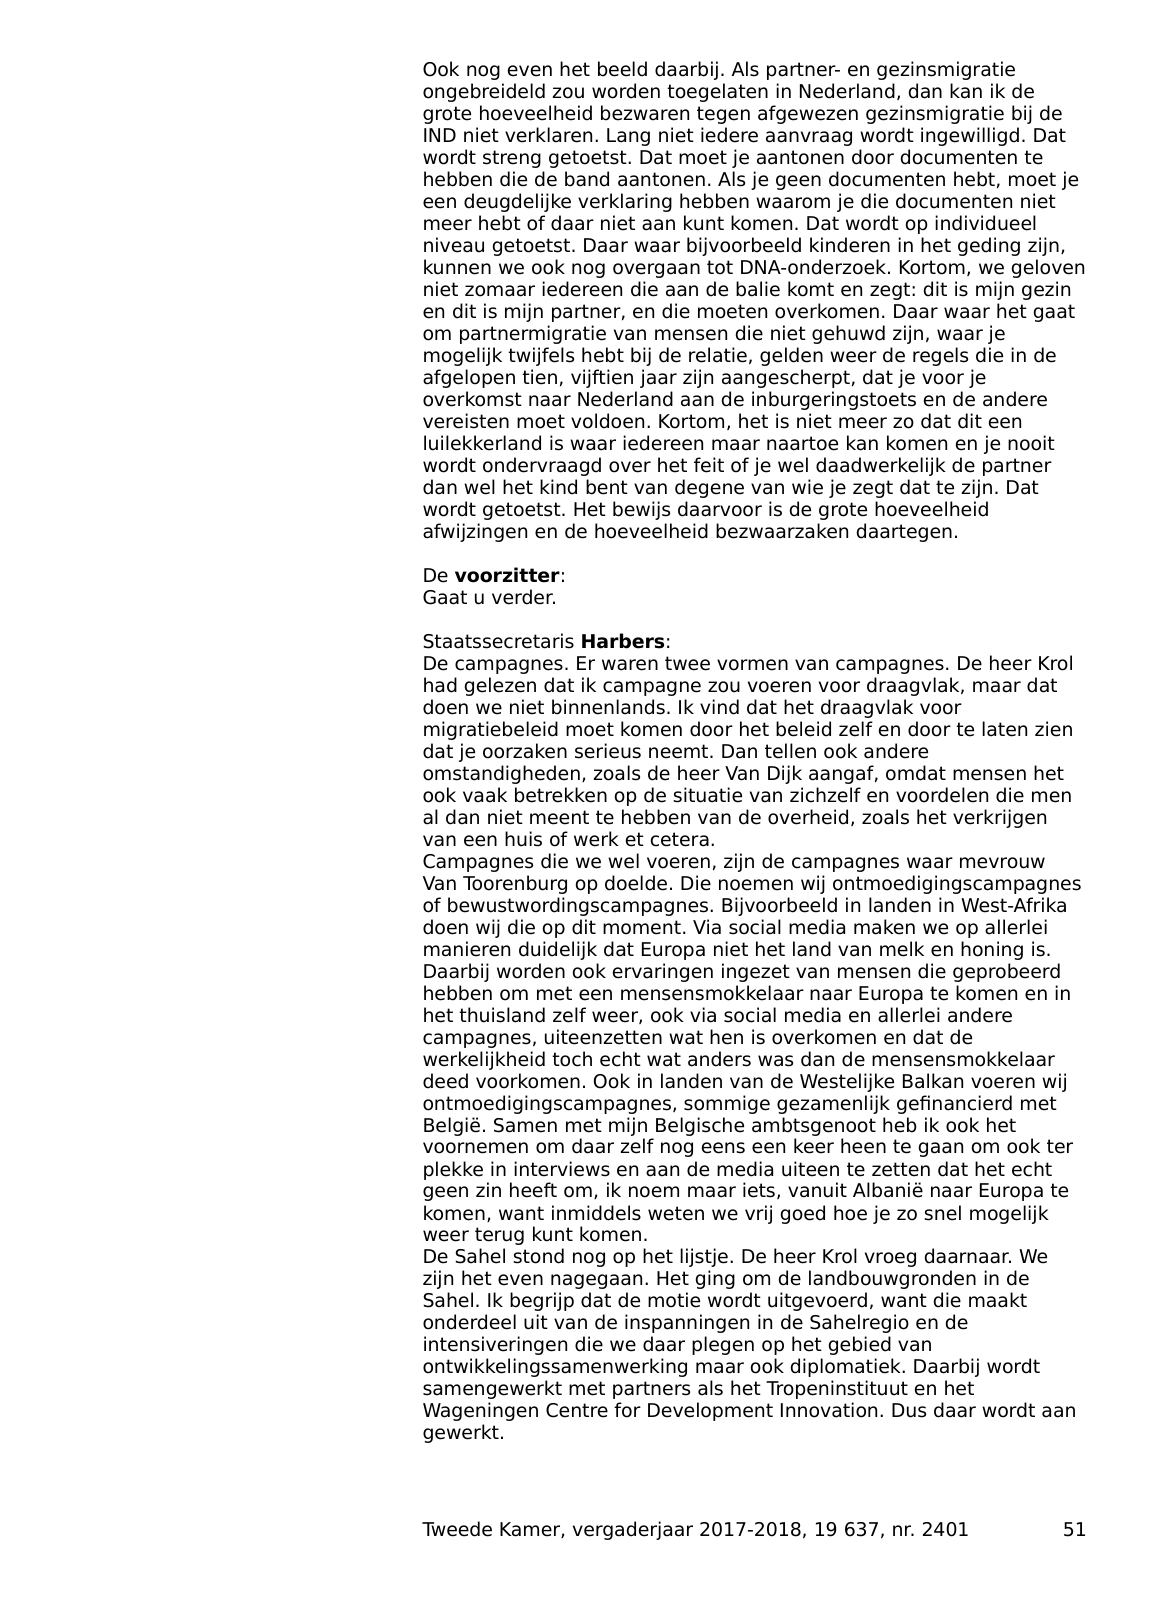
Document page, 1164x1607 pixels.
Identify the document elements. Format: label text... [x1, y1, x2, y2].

text Gaat u verder. [422, 587, 1087, 609]
text Staatssecretaris Harbers: [422, 631, 1087, 653]
text De campagnes. Er waren twee vormen van campagnes. De heer Krol had gelezen dat ik campagne zou voeren voor draagvlak, maar dat doen we niet binnenlands. Ik vind dat het draagvlak voor migratiebeleid moet komen door het beleid zelf en door te laten zien dat je oorzaken serieus neemt. Dan tellen ook andere omstandigheden, zoals de heer Van Dijk aangaf, omdat mensen het ook vaak betrekken op de situatie van zichzelf en voordelen die men al dan niet meent te hebben van de overheid, zoals het verkrijgen van een huis of werk et cetera. [422, 653, 1087, 851]
text De voorzitter: [422, 565, 1087, 587]
text Campagnes die we wel voeren, zijn de campagnes waar mevrouw Van Toorenburg op doelde. Die noemen wij ontmoedigingscampagnes of bewustwordingscampagnes. Bijvoorbeeld in landen in West-Afrika doen wij die op dit moment. Via social media maken we op allerlei manieren duidelijk dat Europa niet het land van melk en honing is. Daarbij worden ook ervaringen ingezet van mensen die geprobeerd hebben om met een mensensmokkelaar naar Europa te komen en in het thuisland zelf weer, ook via social media en allerlei andere campagnes, uiteenzetten wat hen is overkomen en dat de werkelijkheid toch echt wat anders was dan de mensensmokkelaar deed voorkomen. Ook in landen van de Westelijke Balkan voeren wij ontmoedigingscampagnes, sommige gezamenlijk gefinancierd met België. Samen met mijn Belgische ambtsgenoot heb ik ook het voornemen om daar zelf nog eens een keer heen te gaan om ook ter plekke in interviews en aan de media uiteen te zetten dat het echt geen zin heeft om, ik noem maar iets, vanuit Albanië naar Europa te komen, want inmiddels weten we vrij goed hoe je zo snel mogelijk weer terug kunt komen. [422, 851, 1087, 1246]
text Ook nog even het beeld daarbij. Als partner- en gezinsmigratie ongebreideld zou worden toegelaten in Nederland, dan kan ik de grote hoeveelheid bezwaren tegen afgewezen gezinsmigratie bij de IND niet verklaren. Lang niet iedere aanvraag wordt ingewilligd. Dat wordt streng getoetst. Dat moet je aantonen door documenten te hebben die de band aantonen. Als je geen documenten hebt, moet je een deugdelijke verklaring hebben waarom je die documenten niet meer hebt of daar niet aan kunt komen. Dat wordt op individueel niveau getoetst. Daar waar bijvoorbeeld kinderen in het geding zijn, kunnen we ook nog overgaan tot DNA-onderzoek. Kortom, we geloven niet zomaar iedereen die aan de balie komt en zegt: dit is mijn gezin en dit is mijn partner, en die moeten overkomen. Daar waar het gaat om partnermigratie van mensen die niet gehuwd zijn, waar je mogelijk twijfels hebt bij de relatie, gelden weer de regels die in de afgelopen tien, vijftien jaar zijn aangescherpt, dat je voor je overkomst naar Nederland aan de inburgeringstoets en de andere vereisten moet voldoen. Kortom, het is niet meer zo dat dit een luilekkerland is waar iedereen maar naartoe kan komen en je nooit wordt ondervraagd over het feit of je wel daadwerkelijk de partner dan wel het kind bent van degene van wie je zegt dat te zijn. Dat wordt getoetst. Het bewijs daarvoor is de grote hoeveelheid afwijzingen en de hoeveelheid bezwaarzaken daartegen. [422, 59, 1087, 543]
text De Sahel stond nog op het lijstje. De heer Krol vroeg daarnaar. We zijn het even nagegaan. Het ging om de landbouwgronden in de Sahel. Ik begrijp dat de motie wordt uitgevoerd, want die maakt onderdeel uit van de inspanningen in de Sahelregio en de intensiveringen die we daar plegen op het gebied van ontwikkelingssamenwerking maar ook diplomatiek. Daarbij wordt samengewerkt met partners als het Tropeninstituut en het Wageningen Centre for Development Innovation. Dus daar wordt aan gewerkt. [422, 1246, 1087, 1444]
